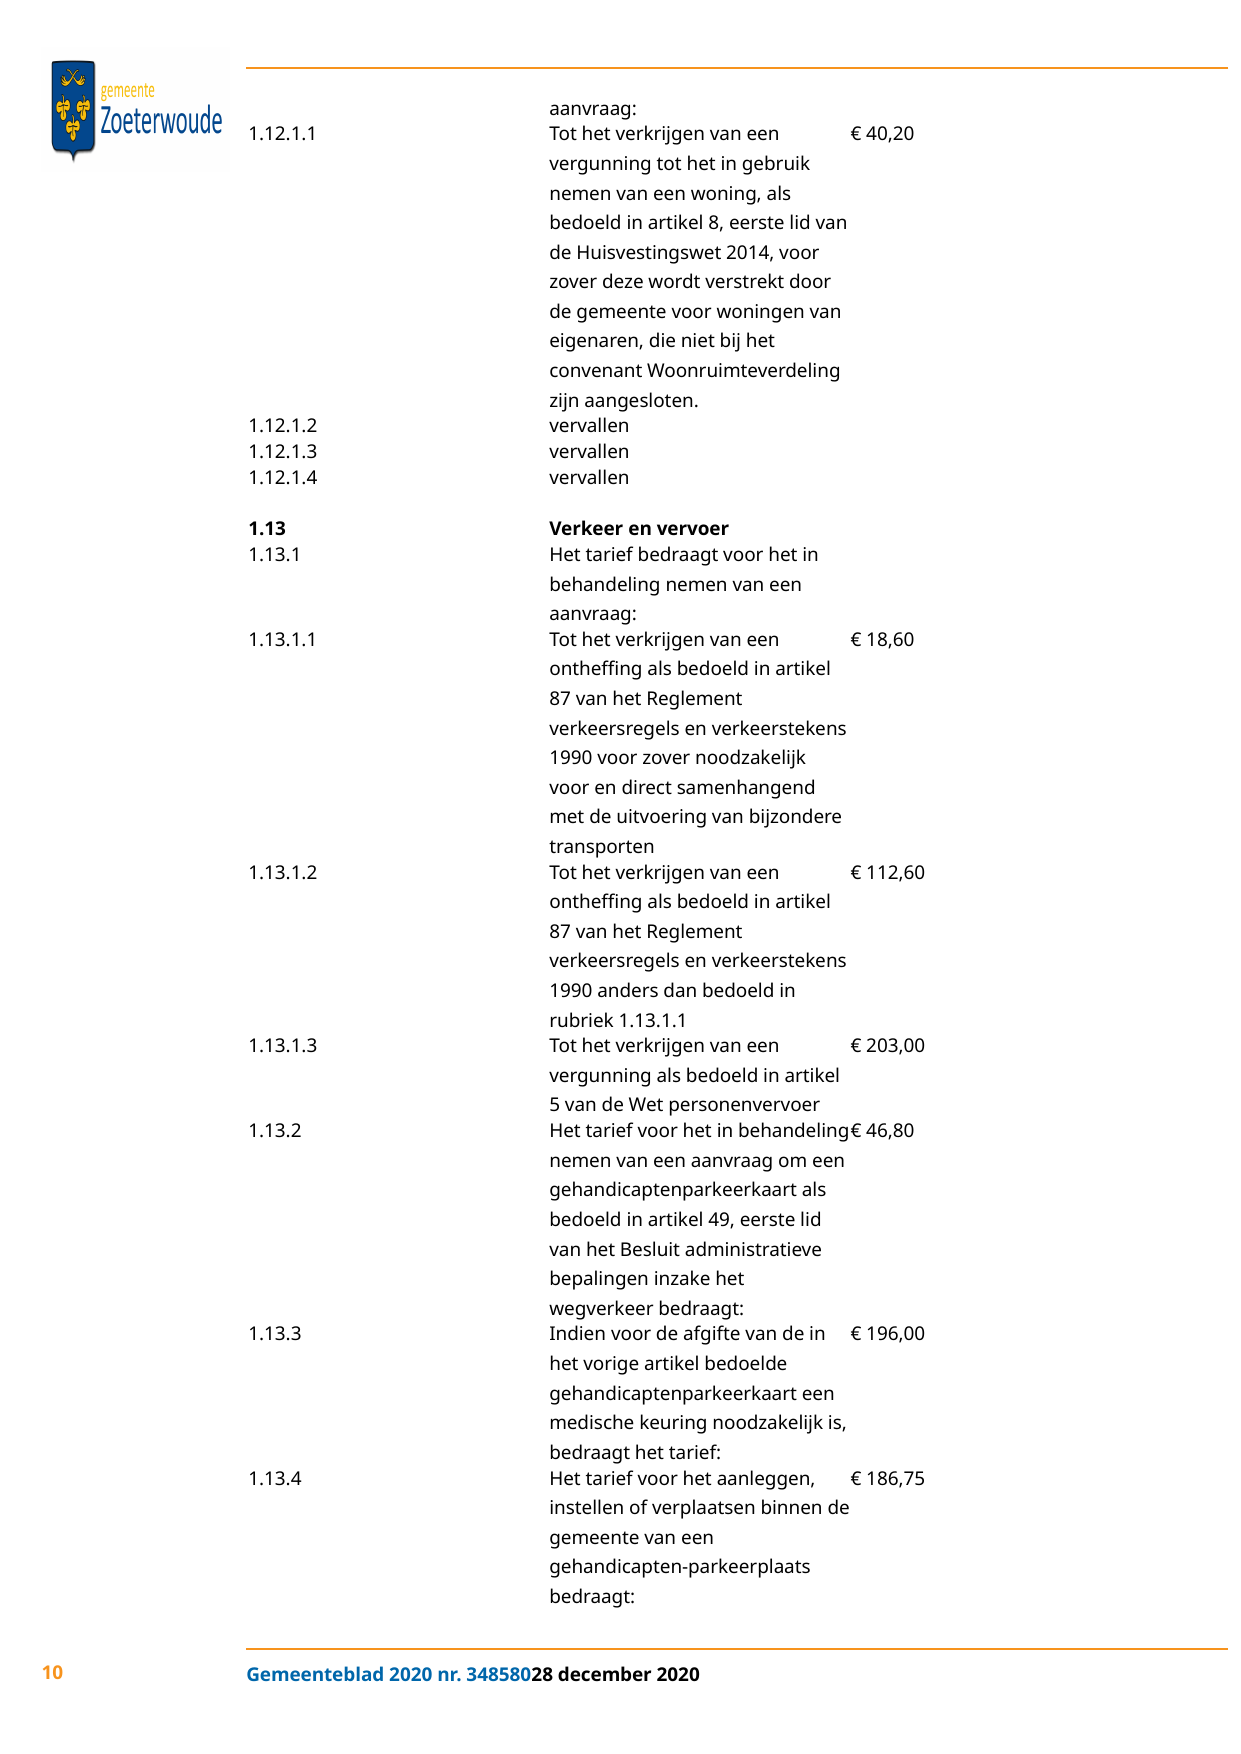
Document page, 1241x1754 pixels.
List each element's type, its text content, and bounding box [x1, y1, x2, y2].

table_cell € 46,80 [850, 1118, 1152, 1321]
table_cell [850, 438, 1152, 464]
table_cell 1.12.1.4 [248, 464, 549, 490]
table_cell 1.13.4 [248, 1465, 549, 1609]
table_cell [850, 413, 1152, 438]
picture [41, 47, 231, 172]
table_cell 1.13.3 [248, 1321, 549, 1465]
table_cell [549, 490, 850, 515]
table_cell [248, 490, 549, 515]
table_cell [248, 95, 549, 121]
table_cell [850, 515, 1152, 541]
table_cell € 18,60 [850, 626, 1152, 859]
table_cell vervallen [549, 464, 850, 490]
table_cell Het tarief voor het in behandeling nemen van een aanvraag om een gehandicaptenparkeerkaart als bedoeld in artikel 49, eerste lid van het Besluit administratieve bepalingen inzake het wegverkeer bedraagt: [549, 1118, 850, 1321]
table_cell 1.12.1.3 [248, 438, 549, 464]
table_cell Tot het verkrijgen van een ontheffing als bedoeld in artikel 87 van het Reglement verkeersregels en verkeerstekens 1990 anders dan bedoeld in rubriek 1.13.1.1 [549, 859, 850, 1032]
table_cell Tot het verkrijgen van een vergunning als bedoeld in artikel 5 van de Wet personenvervoer [549, 1033, 850, 1117]
table_cell 1.13 [248, 515, 549, 541]
table_cell Het tarief bedraagt voor het in behandeling nemen van een aanvraag: [549, 541, 850, 626]
table_cell [850, 95, 1152, 121]
table_cell [850, 541, 1152, 626]
table_cell € 196,00 [850, 1321, 1152, 1465]
table_cell Het tarief voor het aanleggen, instellen of verplaatsen binnen de gemeente van een gehandicapten-parkeerplaats bedraagt: [549, 1465, 850, 1609]
table_cell Tot het verkrijgen van een vergunning tot het in gebruik nemen van een woning, als bedoeld in artikel 8, eerste lid van de Huisvestingswet 2014, voor zover deze wordt verstrekt door de gemeente voor woningen van eigenaren, die niet bij het convenant Woonruimteverdeling zijn aangesloten. [549, 121, 850, 412]
table_cell 1.13.1.2 [248, 859, 549, 1032]
table_cell € 186,75 [850, 1465, 1152, 1609]
table_cell 1.13.1 [248, 541, 549, 626]
table_cell Indien voor de afgifte van de in het vorige artikel bedoelde gehandicaptenparkeerkaart een medische keuring noodzakelijk is, bedraagt het tarief: [549, 1321, 850, 1465]
table_cell 1.13.1.1 [248, 626, 549, 859]
table_cell 1.12.1.1 [248, 121, 549, 412]
table_cell 1.13.2 [248, 1118, 549, 1321]
table_cell 1.12.1.2 [248, 413, 549, 438]
table_cell vervallen [549, 438, 850, 464]
table_cell € 40,20 [850, 121, 1152, 412]
table_cell aanvraag: [549, 95, 850, 121]
table_cell Tot het verkrijgen van een ontheffing als bedoeld in artikel 87 van het Reglement verkeersregels en verkeerstekens 1990 voor zover noodzakelijk voor en direct samenhangend met de uitvoering van bijzondere transporten [549, 626, 850, 859]
table_cell [850, 464, 1152, 490]
table_cell 1.13.1.3 [248, 1033, 549, 1117]
table_cell [850, 490, 1152, 515]
table_cell vervallen [549, 413, 850, 438]
table_cell € 112,60 [850, 859, 1152, 1032]
table_cell € 203,00 [850, 1033, 1152, 1117]
table_cell Verkeer en vervoer [549, 515, 850, 541]
